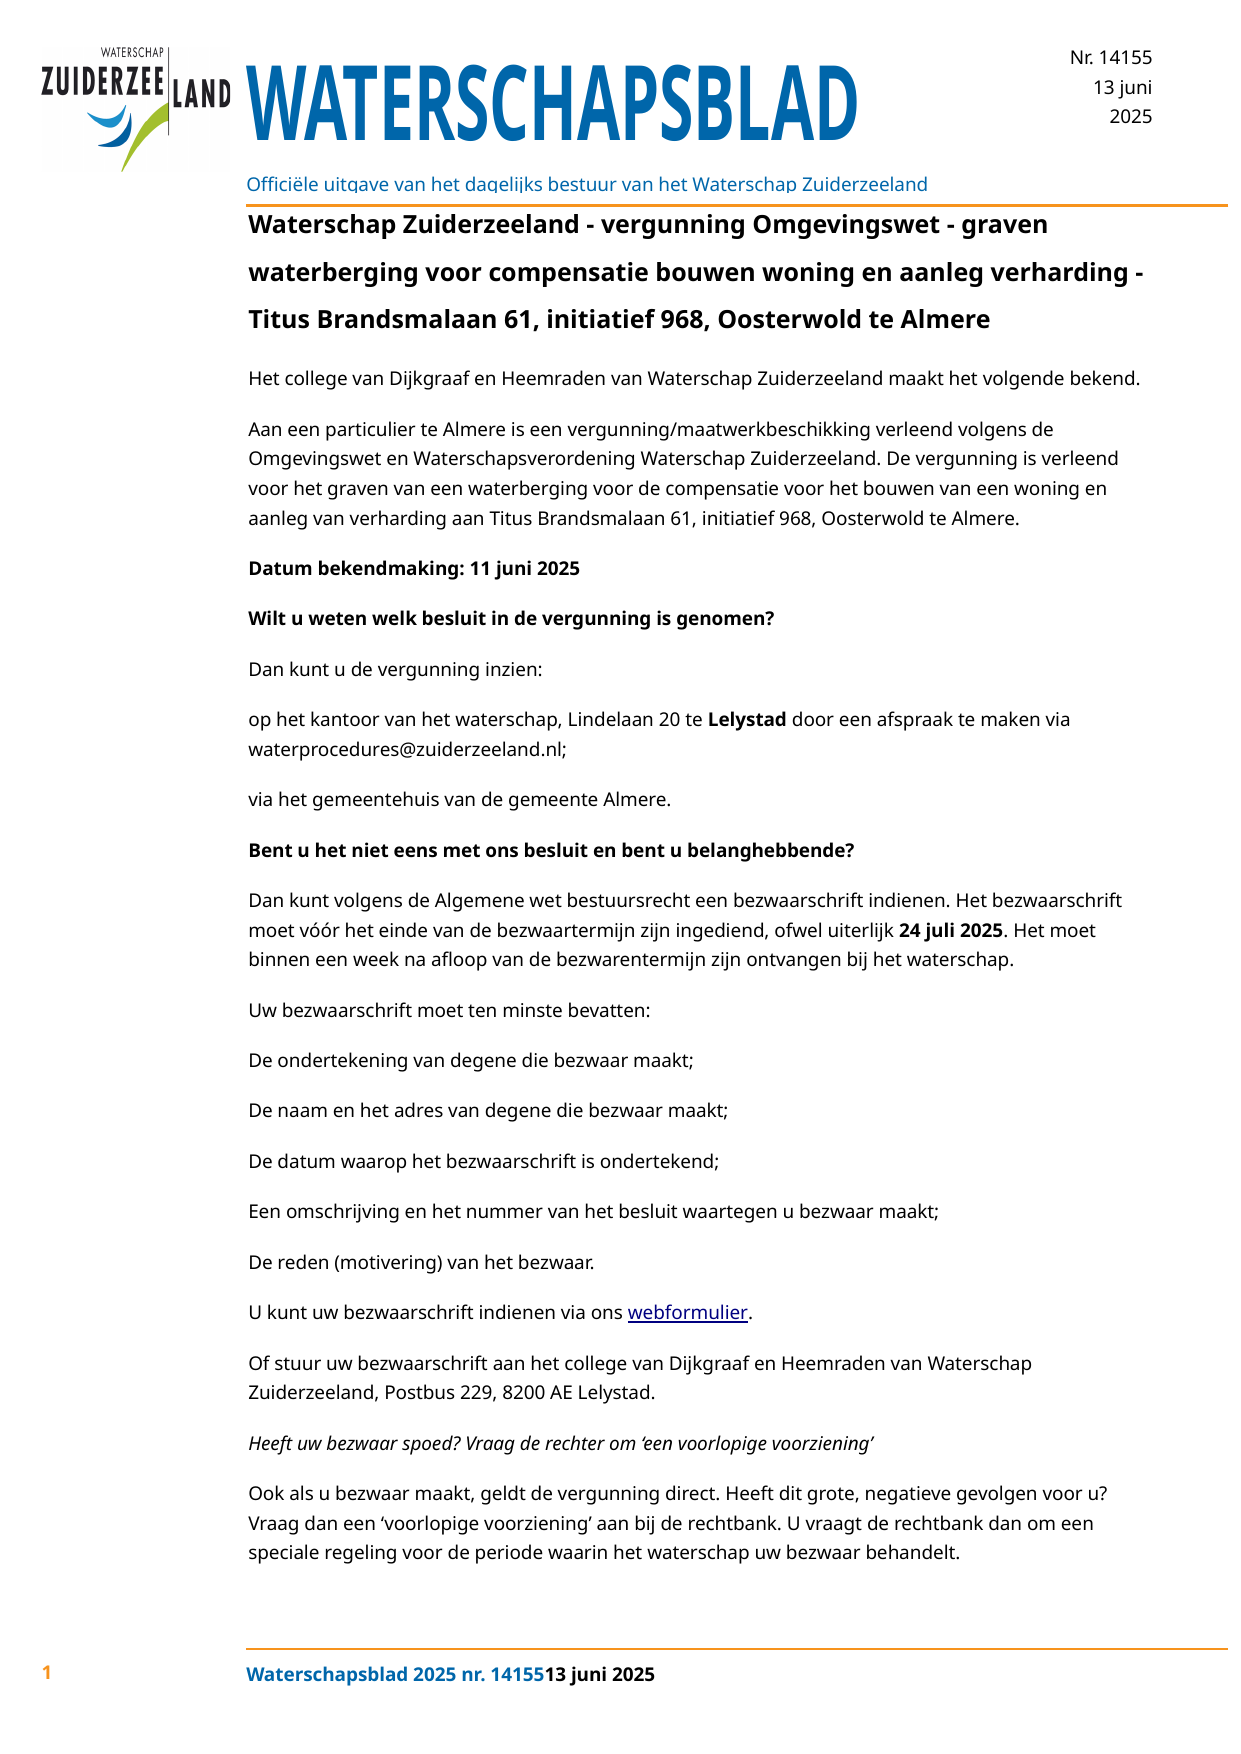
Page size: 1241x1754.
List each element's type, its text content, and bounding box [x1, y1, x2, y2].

text Het college van Dijkgraaf en Heemraden van Waterschap Zuiderzeeland maakt het volgende bekend. [248, 366, 1152, 391]
text De ondertekening van degene die bezwaar maakt; [248, 1047, 1152, 1073]
text Waterschap Zuiderzeeland - vergunning Omgevingswet - graven waterberging voor compensatie bouwen woning en aanleg verharding - Titus Brandsmalaan 61, initiatief 968, Oosterwold te Almere [248, 207, 1152, 336]
text Een omschrijving en het nummer van het besluit waartegen u bezwaar maakt; [248, 1198, 1152, 1224]
text U kunt uw bezwaarschrift indienen via ons webformulier. [248, 1299, 1152, 1325]
picture [41, 47, 231, 172]
text Datum bekendmaking: 11 juni 2025 [248, 555, 1152, 581]
text De datum waarop het bezwaarschrift is ondertekend; [248, 1148, 1152, 1174]
text De reden (motivering) van het bezwaar. [248, 1249, 1152, 1274]
text Ook als u bezwaar maakt, geldt de vergunning direct. Heeft dit grote, negatieve gevolgen voor u? Vraag dan een ‘voorlopige voorziening’ aan bij de rechtbank. U vraagt de rechtbank dan om een speciale regeling voor de periode waarin het waterschap uw bezwaar behandelt. [248, 1480, 1152, 1565]
text Of stuur uw bezwaarschrift aan het college van Dijkgraaf en Heemraden van Waterschap Zuiderzeeland, Postbus 229, 8200 AE Lelystad. [248, 1350, 1152, 1405]
text Uw bezwaarschrift moet ten minste bevatten: [248, 997, 1152, 1022]
text via het gemeentehuis van de gemeente Almere. [248, 786, 1152, 812]
text Heeft uw bezwaar spoed? Vraag de rechter om ‘een voorlopige voorziening’ [248, 1430, 1152, 1455]
text Bent u het niet eens met ons besluit en bent u belanghebbende? [248, 837, 1152, 862]
text Dan kunt volgens de Algemene wet bestuursrecht een bezwaarschrift indienen. Het bezwaarschrift moet vóór het einde van de bezwaartermijn zijn ingediend, ofwel uiterlijk 24 juli 2025. Het moet binnen een week na afloop van de bezwarentermijn zijn ontvangen bij het waterschap. [248, 887, 1152, 972]
text De naam en het adres van degene die bezwaar maakt; [248, 1098, 1152, 1123]
text Wilt u weten welk besluit in de vergunning is genomen? [248, 606, 1152, 631]
text op het kantoor van het waterschap, Lindelaan 20 te Lelystad door een afspraak te maken via waterprocedures@zuiderzeeland.nl; [248, 706, 1152, 762]
text Dan kunt u de vergunning inzien: [248, 656, 1152, 682]
text Aan een particulier te Almere is een vergunning/maatwerkbeschikking verleend volgens de Omgevingswet en Waterschapsverordening Waterschap Zuiderzeeland. De vergunning is verleend voor het graven van een waterberging voor de compensatie voor het bouwen van een woning en aanleg van verharding aan Titus Brandsmalaan 61, initiatief 968, Oosterwold te Almere. [248, 416, 1152, 530]
